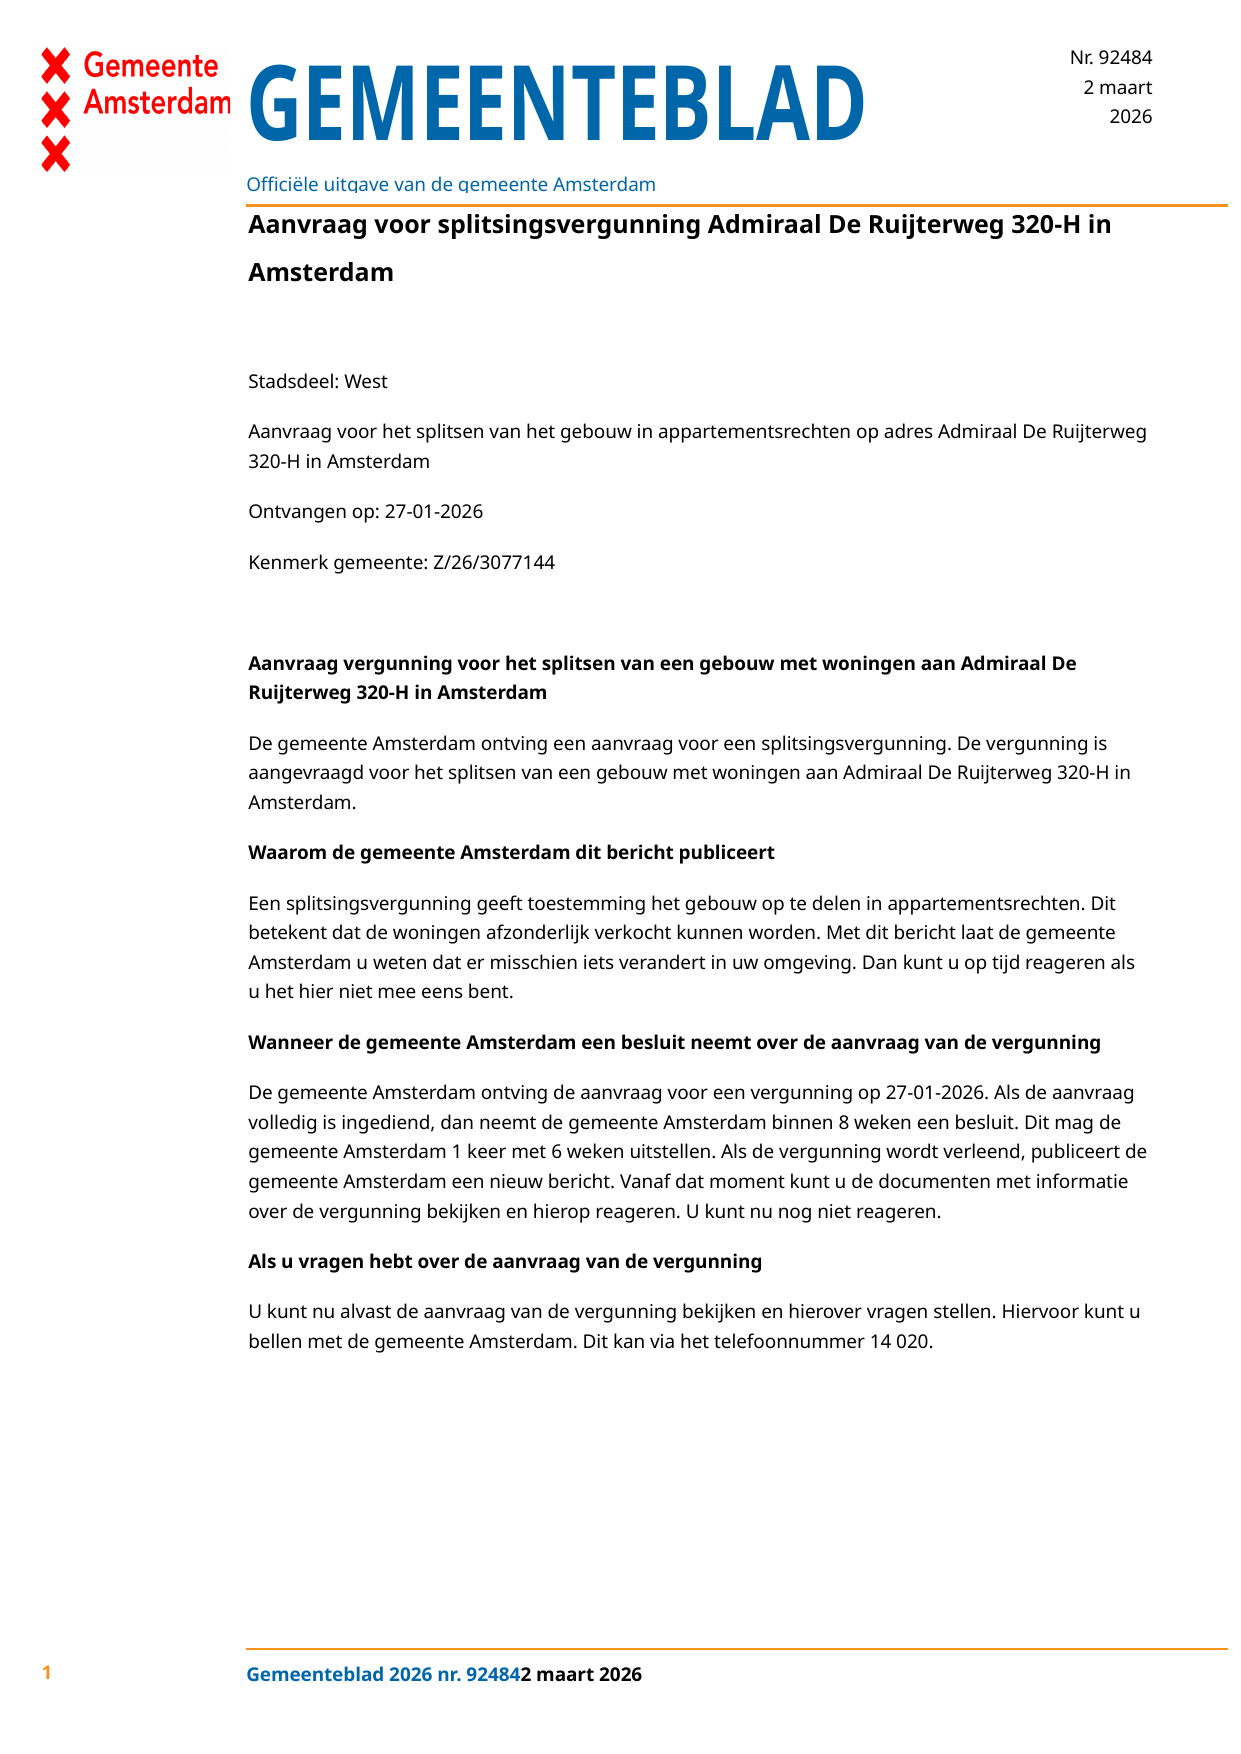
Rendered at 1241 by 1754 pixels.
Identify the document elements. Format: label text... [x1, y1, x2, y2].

text Als u vragen hebt over de aanvraag van de vergunning [248, 1248, 1152, 1274]
text Aanvraag voor splitsingsvergunning Admiraal De Ruijterweg 320-H in Amsterdam [248, 207, 1152, 288]
text Kenmerk gemeente: Z/26/3077144 [248, 549, 1152, 575]
text De gemeente Amsterdam ontving de aanvraag voor een vergunning op 27-01-2026. Als de aanvraag volledig is ingediend, dan neemt de gemeente Amsterdam binnen 8 weken een besluit. Dit mag de gemeente Amsterdam 1 keer met 6 weken uitstellen. Als de vergunning wordt verleend, publiceert de gemeente Amsterdam een nieuw bericht. Vanaf dat moment kunt u de documenten met informatie over de vergunning bekijken en hierop reageren. U kunt nu nog niet reageren. [248, 1079, 1152, 1224]
text Aanvraag voor het splitsen van het gebouw in appartementsrechten op adres Admiraal De Ruijterweg 320-H in Amsterdam [248, 419, 1152, 474]
text Aanvraag vergunning voor het splitsen van een gebouw met woningen aan Admiraal De Ruijterweg 320-H in Amsterdam [248, 650, 1152, 705]
text Waarom de gemeente Amsterdam dit bericht publiceert [248, 839, 1152, 865]
text U kunt nu alvast de aanvraag van de vergunning bekijken en hierover vragen stellen. Hiervoor kunt u bellen met de gemeente Amsterdam. Dit kan via het telefoonnummer 14 020. [248, 1299, 1152, 1354]
text Ontvangen op: 27-01-2026 [248, 499, 1152, 524]
text Wanneer de gemeente Amsterdam een besluit neemt over de aanvraag van de vergunning [248, 1029, 1152, 1055]
text Stadsdeel: West [248, 368, 1152, 394]
picture [41, 47, 231, 172]
text De gemeente Amsterdam ontving een aanvraag voor een splitsingsvergunning. De vergunning is aangevraagd voor het splitsen van een gebouw met woningen aan Admiraal De Ruijterweg 320-H in Amsterdam. [248, 730, 1152, 815]
text Een splitsingsvergunning geeft toestemming het gebouw op te delen in appartementsrechten. Dit betekent dat de woningen afzonderlijk verkocht kunnen worden. Met dit bericht laat de gemeente Amsterdam u weten dat er misschien iets verandert in uw omgeving. Dan kunt u op tijd reageren als u het hier niet mee eens bent. [248, 890, 1152, 1004]
